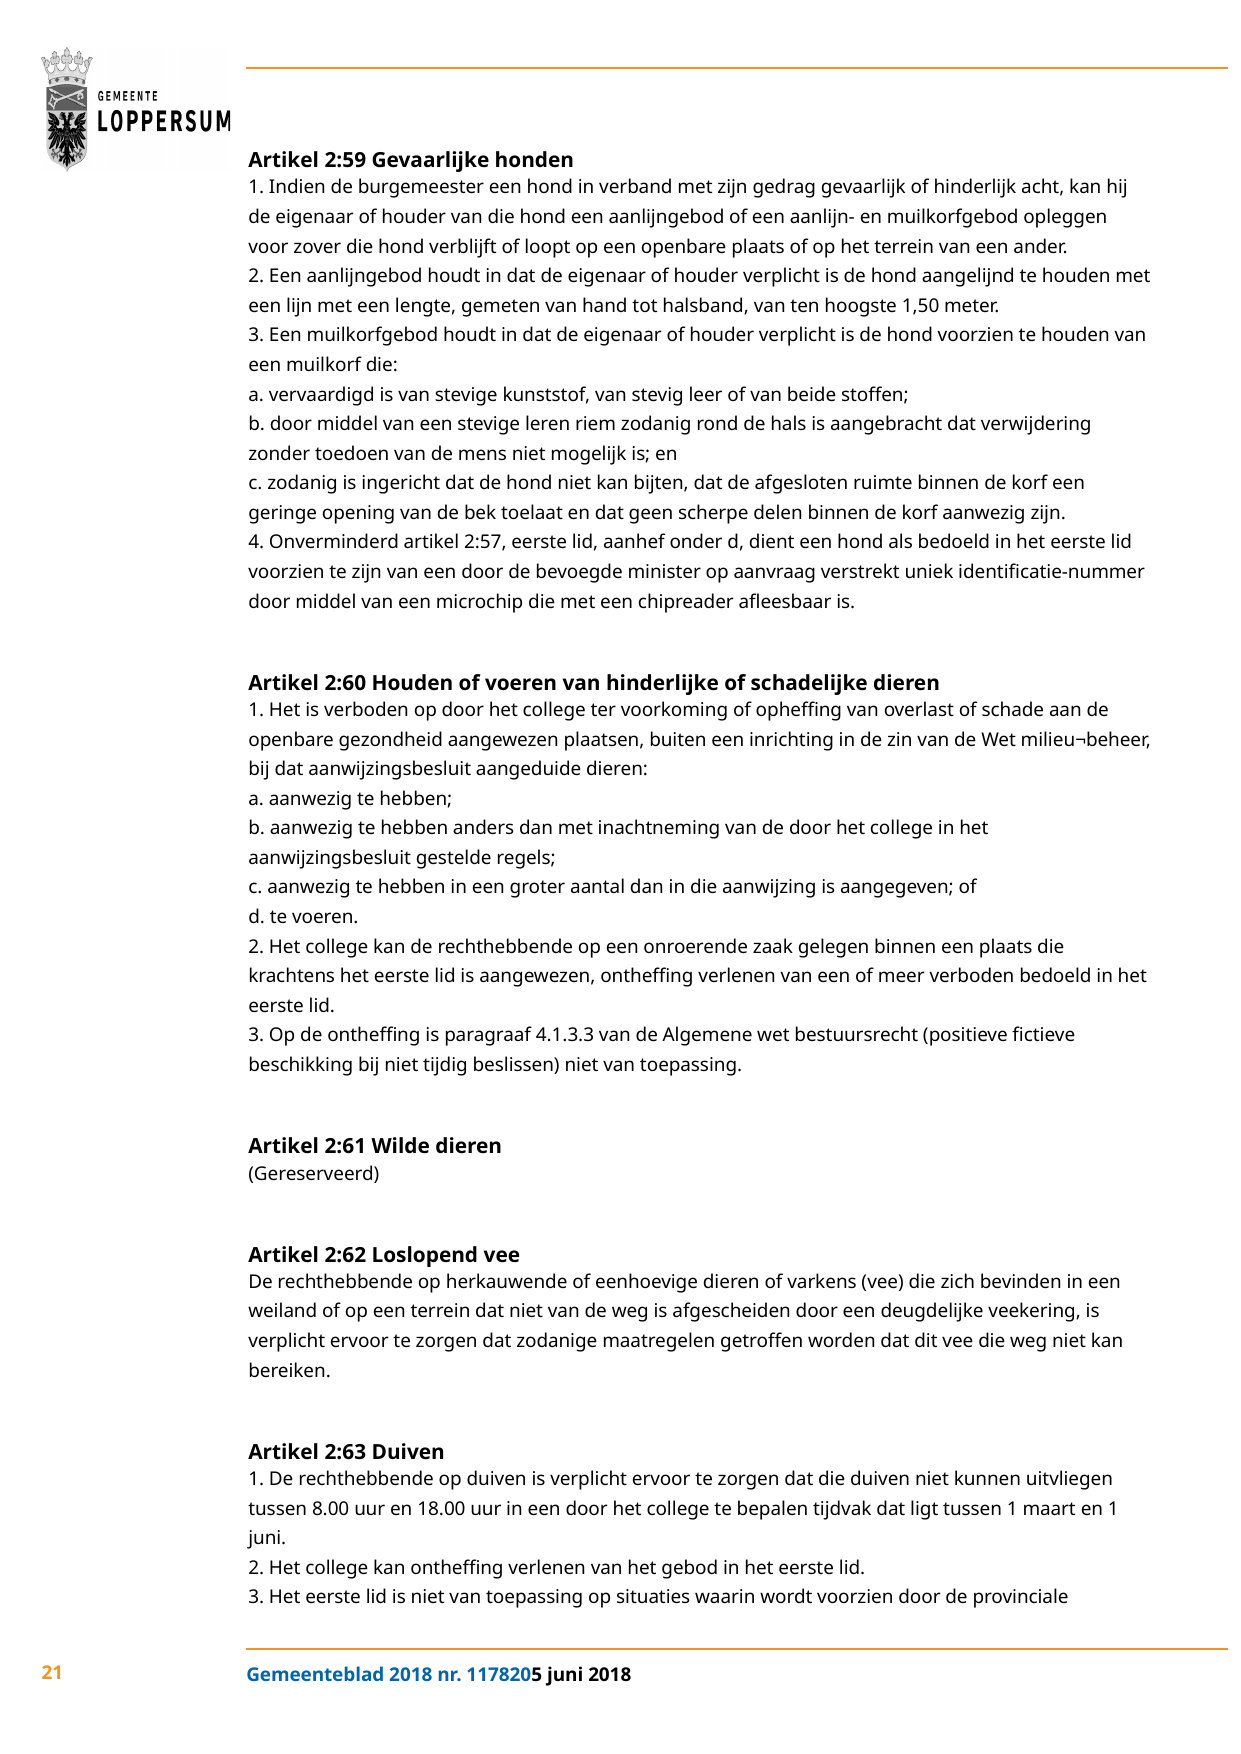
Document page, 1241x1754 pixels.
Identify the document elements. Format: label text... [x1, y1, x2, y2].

text De rechthebbende op herkauwende of eenhoevige dieren of varkens (vee) die zich bevinden in een weiland of op een terrein dat niet van de weg is afgescheiden door een deugdelijke veekering, is verplicht ervoor te zorgen dat zodanige maatregelen getroffen worden dat dit vee die weg niet kan bereiken. [248, 1268, 1152, 1383]
text d. te voeren. [248, 903, 1152, 929]
text Artikel 2:63 Duiven [248, 1437, 1152, 1465]
text Artikel 2:59 Gevaarlijke honden [248, 145, 1152, 174]
text 3. Het eerste lid is niet van toepassing op situaties waarin wordt voorzien door de provinciale [248, 1584, 1152, 1609]
text Artikel 2:60 Houden of voeren van hinderlijke of schadelijke dieren [248, 668, 1152, 696]
text c. aanwezig te hebben in een groter aantal dan in die aanwijzing is aangegeven; of [248, 874, 1152, 899]
text 4. Onverminderd artikel 2:57, eerste lid, aanhef onder d, dient een hond als bedoeld in het eerste lid voorzien te zijn van een door de bevoegde minister op aanvraag verstrekt uniek identificatie-nummer door middel van een microchip die met een chipreader afleesbaar is. [248, 529, 1152, 613]
text a. vervaardigd is van stevige kunststof, van stevig leer of van beide stoffen; [248, 381, 1152, 406]
text b. door middel van een stevige leren riem zodanig rond de hals is aangebracht dat verwijdering zonder toedoen van de mens niet mogelijk is; en [248, 410, 1152, 466]
text (Gereserveerd) [248, 1160, 1152, 1185]
text Artikel 2:62 Loslopend vee [248, 1240, 1152, 1268]
text Artikel 2:61 Wilde dieren [248, 1131, 1152, 1160]
text 3. Een muilkorfgebod houdt in dat de eigenaar of houder verplicht is de hond voorzien te houden van een muilkorf die: [248, 322, 1152, 377]
text 2. Het college kan de rechthebbende op een onroerende zaak gelegen binnen een plaats die krachtens het eerste lid is aangewezen, ontheffing verlenen van een of meer verboden bedoeld in het eerste lid. [248, 933, 1152, 1018]
text b. aanwezig te hebben anders dan met inachtneming van de door het college in het aanwijzingsbesluit gestelde regels; [248, 814, 1152, 870]
text 2. Het college kan ontheffing verlenen van het gebod in het eerste lid. [248, 1554, 1152, 1580]
text 1. Indien de burgemeester een hond in verband met zijn gedrag gevaarlijk of hinderlijk acht, kan hij de eigenaar of houder van die hond een aanlijngebod of een aanlijn- en muilkorfgebod opleggen voor zover die hond verblijft of loopt op een openbare plaats of op het terrein van een ander. [248, 174, 1152, 258]
text c. zodanig is ingericht dat de hond niet kan bijten, dat de afgesloten ruimte binnen de korf een geringe opening van de bek toelaat en dat geen scherpe delen binnen de korf aanwezig zijn. [248, 469, 1152, 525]
text 3. Op de ontheffing is paragraaf 4.1.3.3 van de Algemene wet bestuursrecht (positieve fictieve beschikking bij niet tijdig beslissen) niet van toepassing. [248, 1022, 1152, 1077]
picture [41, 47, 231, 172]
text 2. Een aanlijngebod houdt in dat de eigenaar of houder verplicht is de hond aangelijnd te houden met een lijn met een lengte, gemeten van hand tot halsband, van ten hoogste 1,50 meter. [248, 262, 1152, 318]
text 1. Het is verboden op door het college ter voorkoming of opheffing van overlast of schade aan de openbare gezondheid aangewezen plaatsen, buiten een inrichting in de zin van de Wet milieu¬beheer, bij dat aanwijzingsbesluit aangeduide dieren: [248, 696, 1152, 781]
text 1. De rechthebbende op duiven is verplicht ervoor te zorgen dat die duiven niet kunnen uitvliegen tussen 8.00 uur en 18.00 uur in een door het college te bepalen tijdvak dat ligt tussen 1 maart en 1 juni. [248, 1465, 1152, 1550]
text a. aanwezig te hebben; [248, 785, 1152, 811]
